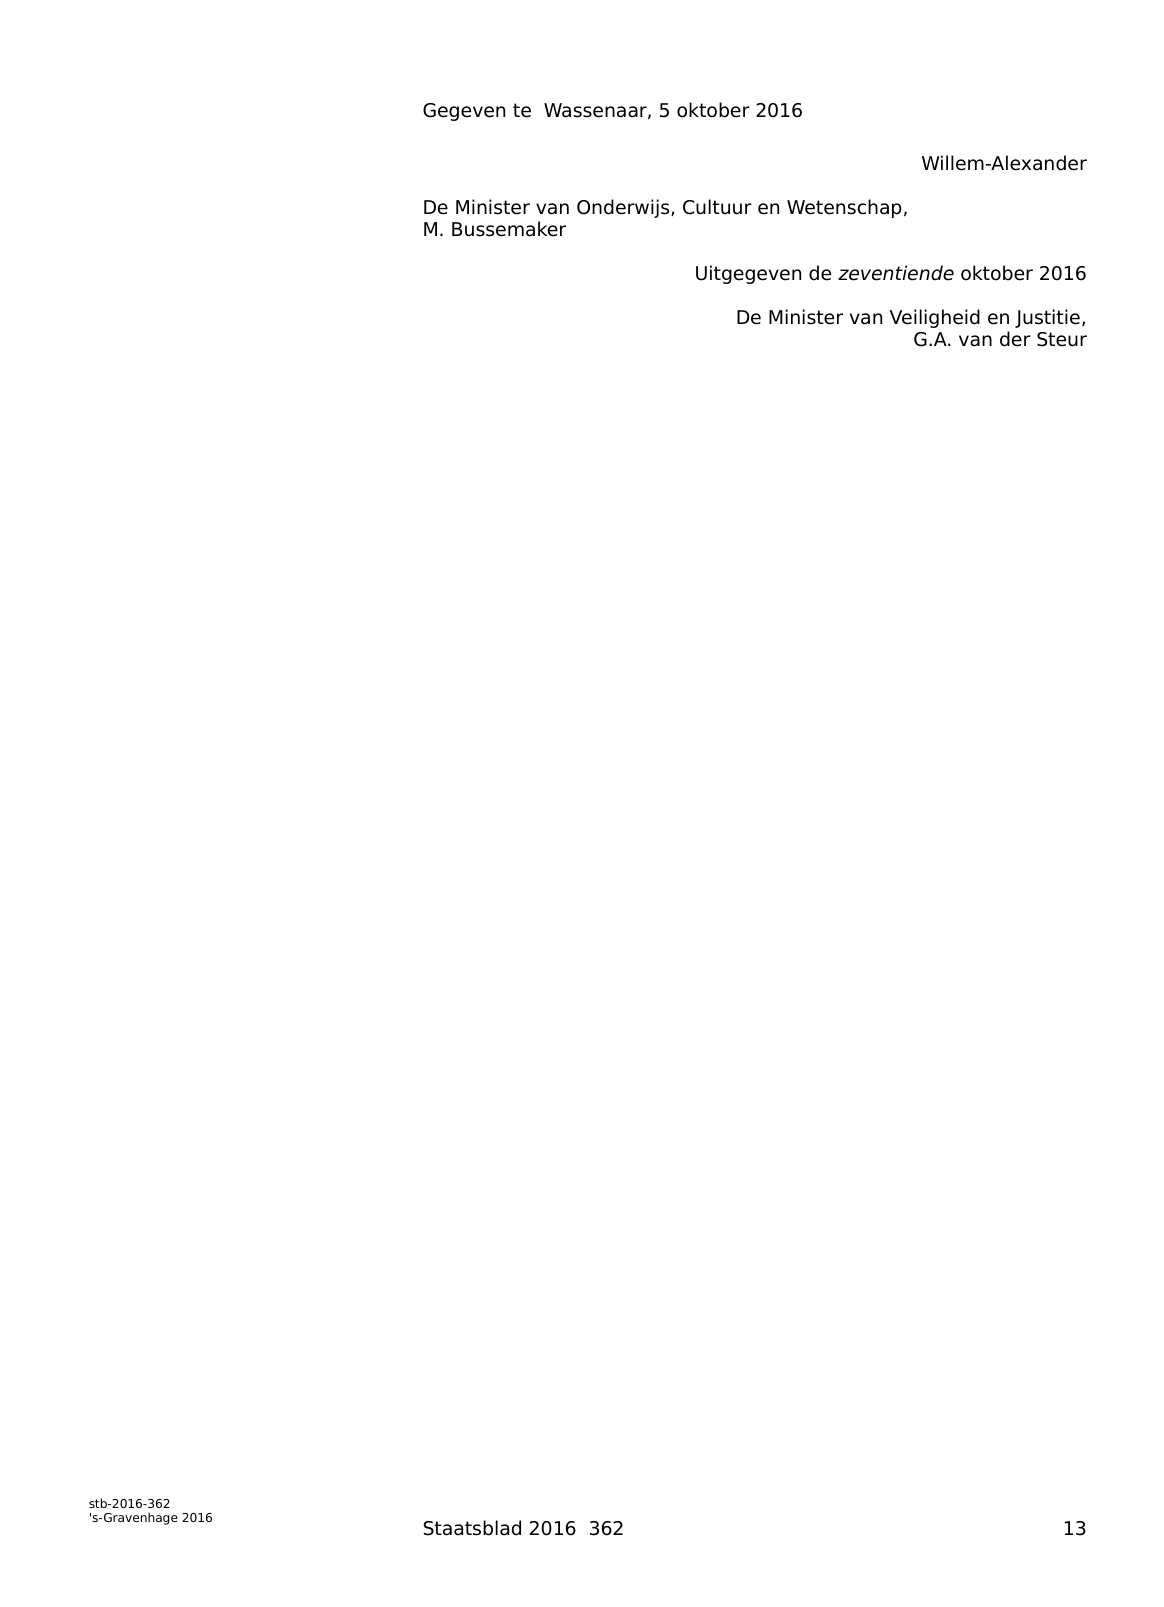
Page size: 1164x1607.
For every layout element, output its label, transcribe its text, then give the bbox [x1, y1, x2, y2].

text Gegeven te Wassenaar, 5 oktober 2016 [422, 100, 1087, 122]
text Uitgegeven de zeventiende oktober 2016 [422, 263, 1087, 285]
text De Minister van Veiligheid en Justitie, G.A. van der Steur [422, 307, 1087, 351]
text Willem-Alexander [422, 152, 1087, 174]
text 's-Gravenhage 2016 [88, 1511, 323, 1525]
text stb-2016-362 [88, 1497, 323, 1511]
text De Minister van Onderwijs, Cultuur en Wetenschap, M. Bussemaker [422, 197, 1087, 241]
